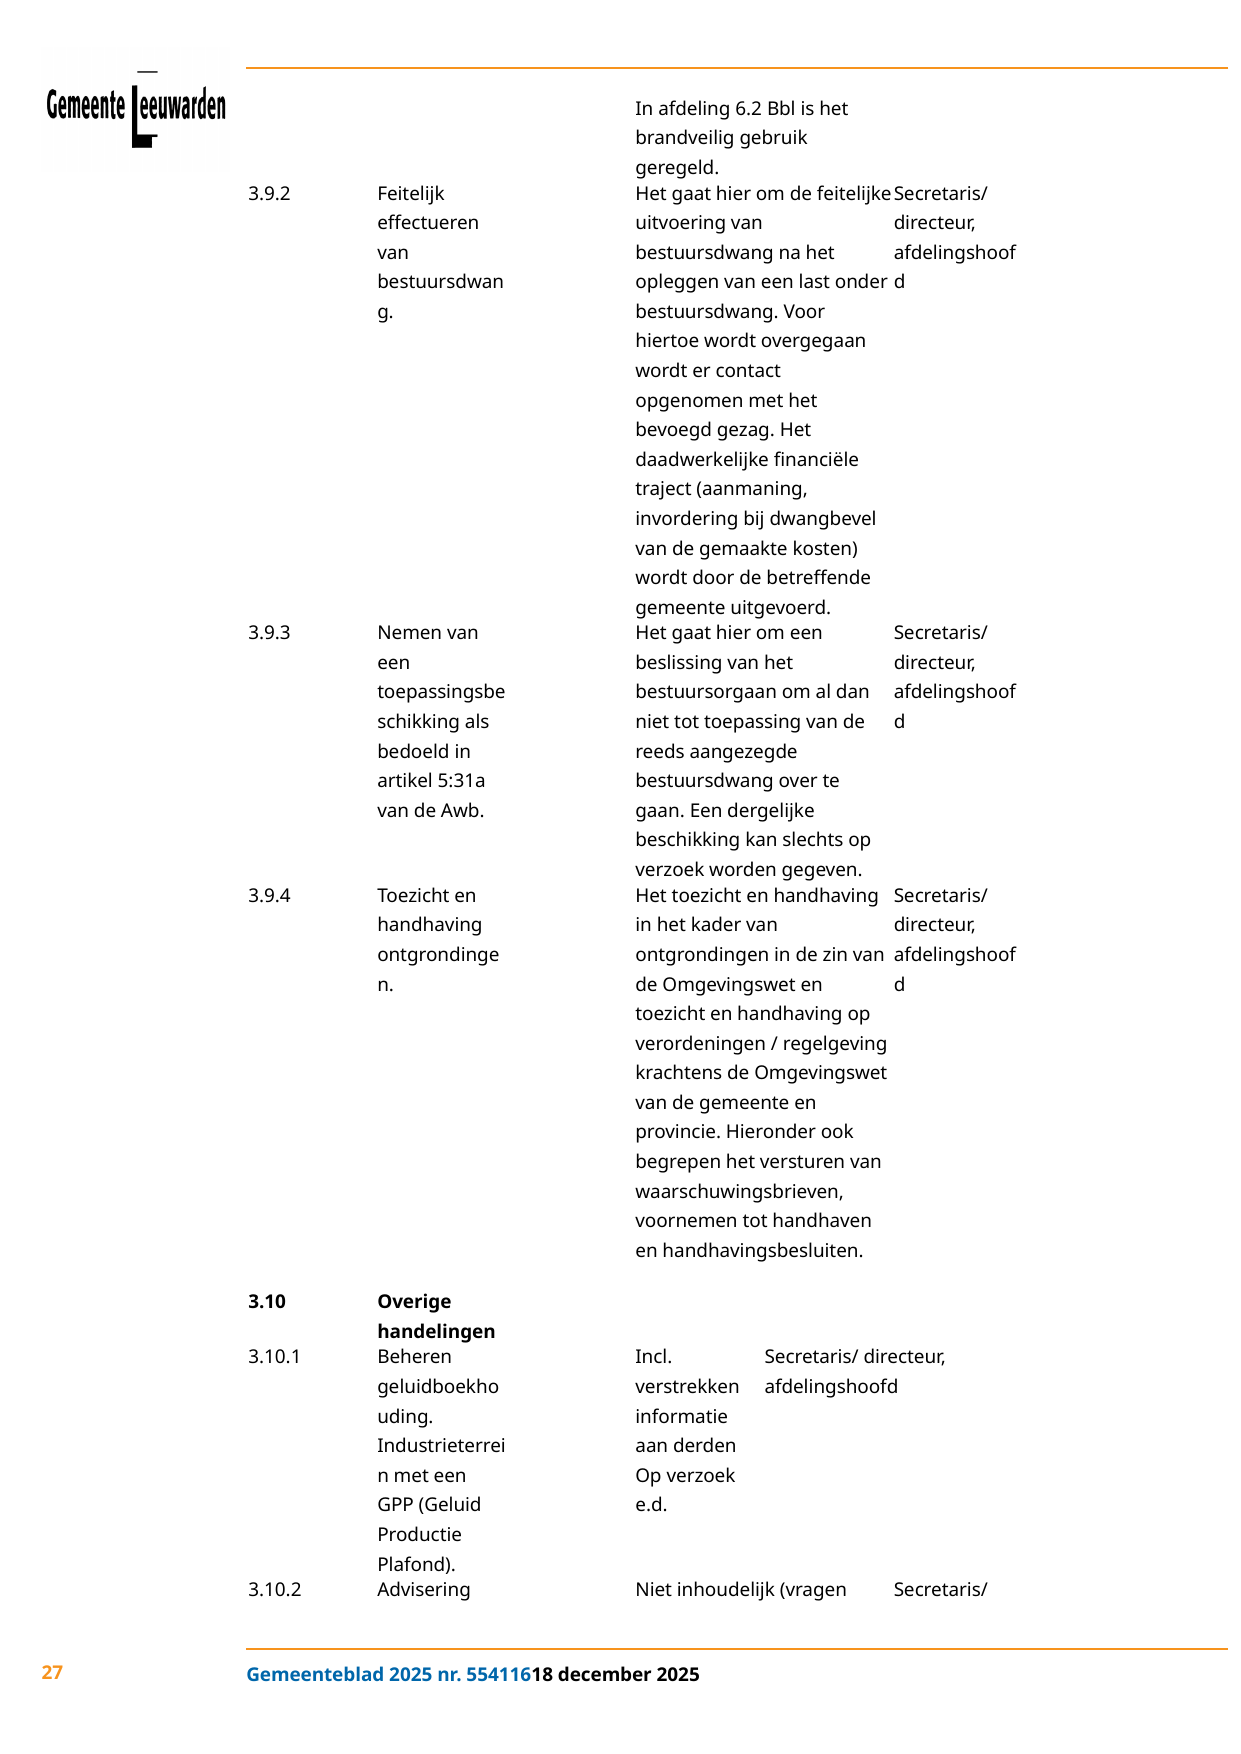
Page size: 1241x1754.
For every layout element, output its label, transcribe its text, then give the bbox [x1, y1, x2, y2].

table_cell [1023, 95, 1152, 180]
table_cell [506, 1344, 635, 1577]
table_cell Het toezicht en handhaving in het kader van ontgrondingen in de zin van de Omgevingswet en toezicht en handhaving op verordeningen / regelgeving krachtens de Omgevingswet van de gemeente en provincie. Hieronder ook begrepen het versturen van waarschuwingsbrieven, voornemen tot handhaven en handhavingsbesluiten. [635, 882, 893, 1263]
table_cell [1023, 1289, 1152, 1344]
table_cell [506, 882, 635, 1263]
table_cell [1023, 180, 1152, 619]
table_cell [506, 1263, 635, 1288]
table_cell Niet inhoudelijk (vragen [635, 1577, 893, 1602]
table_cell 3.10 [248, 1289, 377, 1344]
table_cell [506, 180, 635, 619]
table_cell In afdeling 6.2 Bbl is het brandveilig gebruik geregeld. [635, 95, 893, 180]
table_cell [506, 1577, 635, 1602]
table_cell [1023, 882, 1152, 1263]
table_cell Toezicht en handhaving ontgrondingen. [377, 882, 506, 1263]
table_cell Secretaris/ directeur, afdelingshoofd [894, 882, 1022, 1263]
table_cell [248, 95, 377, 180]
table_cell 3.9.2 [248, 180, 377, 619]
table_cell Feitelijk effectueren van bestuursdwang. [377, 180, 506, 619]
table_cell 3.10.2 [248, 1577, 377, 1602]
table_cell [635, 1289, 1022, 1344]
table_cell [1023, 1344, 1152, 1577]
table_cell Incl. verstrekken informatie aan derden Op verzoek e.d. [635, 1344, 764, 1577]
table_cell 3.9.4 [248, 882, 377, 1263]
table_cell [377, 1263, 506, 1288]
table_cell Nemen van een toepassingsbeschikking als bedoeld in artikel 5:31a van de Awb. [377, 620, 506, 882]
table_cell 3.10.1 [248, 1344, 377, 1577]
table_cell [506, 95, 635, 180]
table_cell Het gaat hier om de feitelijke uitvoering van bestuursdwang na het opleggen van een last onder bestuursdwang. Voor hiertoe wordt overgegaan wordt er contact opgenomen met het bevoegd gezag. Het daadwerkelijke financiële traject (aanmaning, invordering bij dwangbevel van de gemaakte kosten) wordt door de betreffende gemeente uitgevoerd. [635, 180, 893, 619]
table_cell [506, 1289, 635, 1344]
table_cell [1023, 1263, 1152, 1288]
table_cell [1023, 1577, 1152, 1602]
table_cell [248, 1263, 377, 1288]
picture [41, 47, 231, 172]
table_cell Secretaris/ directeur, afdelingshoofd [764, 1344, 1022, 1577]
table_cell Het gaat hier om een beslissing van het bestuursorgaan om al dan niet tot toepassing van de reeds aangezegde bestuursdwang over te gaan. Een dergelijke beschikking kan slechts op verzoek worden gegeven. [635, 620, 893, 882]
table_cell [1023, 620, 1152, 882]
table_cell Secretaris/ [894, 1577, 1022, 1602]
table_cell [506, 620, 635, 882]
table_cell Beheren geluidboekhouding. Industrieterrein met een GPP (Geluid Productie Plafond). [377, 1344, 506, 1577]
table_cell Secretaris/ directeur, afdelingshoofd [894, 180, 1022, 619]
table_cell Overige handelingen [377, 1289, 506, 1344]
table_cell Advisering [377, 1577, 506, 1602]
table_cell [635, 1263, 1022, 1288]
table_cell 3.9.3 [248, 620, 377, 882]
table_cell Secretaris/ directeur, afdelingshoofd [894, 620, 1022, 882]
table_cell [377, 95, 506, 180]
table_cell [894, 95, 1022, 180]
